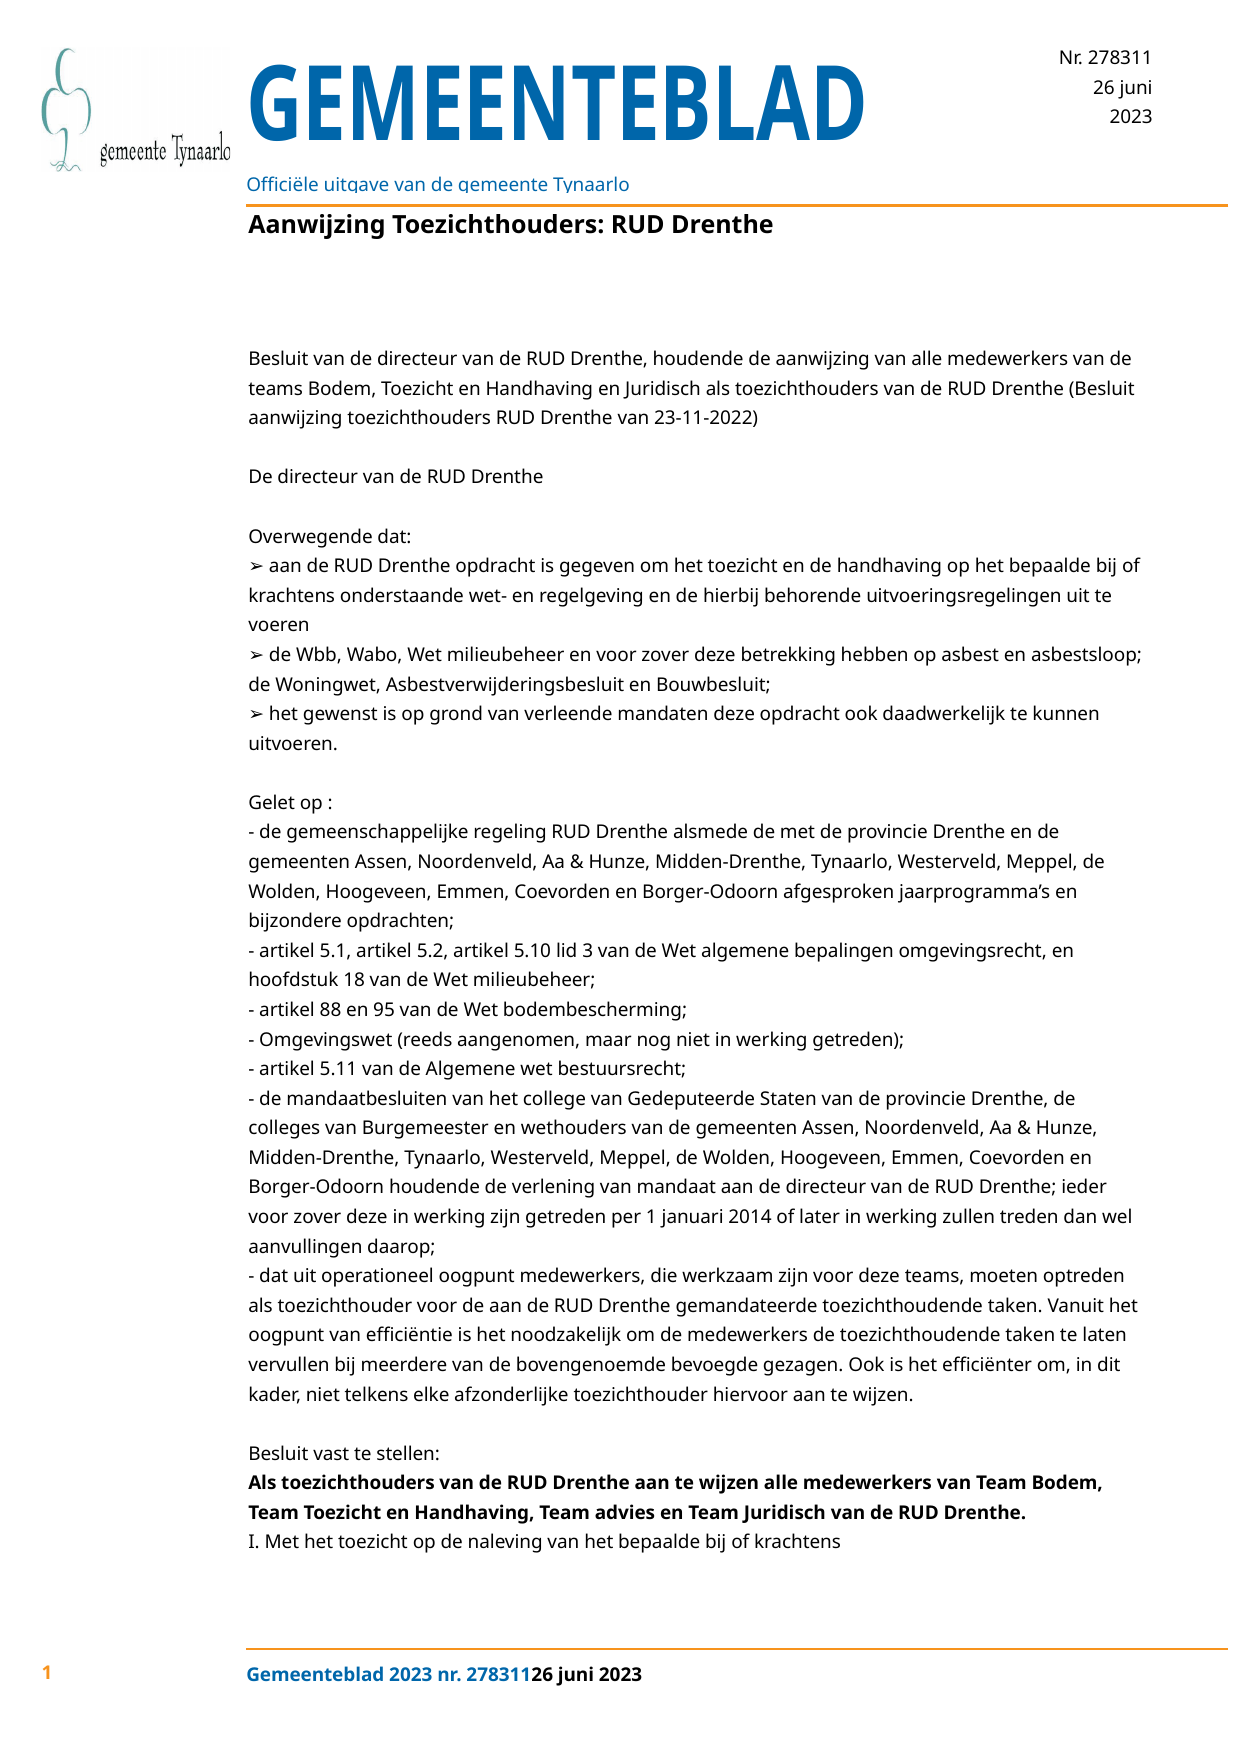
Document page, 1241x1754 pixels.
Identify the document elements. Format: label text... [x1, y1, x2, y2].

text - artikel 5.1, artikel 5.2, artikel 5.10 lid 3 van de Wet algemene bepalingen omgevingsrecht, en hoofdstuk 18 van de Wet milieubeheer; [248, 937, 1152, 992]
text Aanwijzing Toezichthouders: RUD Drenthe [248, 207, 1152, 241]
text Gelet op : [248, 789, 1152, 815]
text - de gemeenschappelijke regeling RUD Drenthe alsmede de met de provincie Drenthe en de gemeenten Assen, Noordenveld, Aa & Hunze, Midden-Drenthe, Tynaarlo, Westerveld, Meppel, de Wolden, Hoogeveen, Emmen, Coevorden en Borger-Odoorn afgesproken jaarprogramma’s en bijzondere opdrachten; [248, 819, 1152, 933]
text - artikel 5.11 van de Algemene wet bestuursrecht; [248, 1055, 1152, 1081]
text ➢ het gewenst is op grond van verleende mandaten deze opdracht ook daadwerkelijk te kunnen uitvoeren. [248, 700, 1152, 756]
text ➢ aan de RUD Drenthe opdracht is gegeven om het toezicht en de handhaving op het bepaalde bij of krachtens onderstaande wet- en regelgeving en de hierbij behorende uitvoeringsregelingen uit te voeren [248, 552, 1152, 637]
text - dat uit operationeel oogpunt medewerkers, die werkzaam zijn voor deze teams, moeten optreden als toezichthouder voor de aan de RUD Drenthe gemandateerde toezichthoudende taken. Vanuit het oogpunt van efficiëntie is het noodzakelijk om de medewerkers de toezichthoudende taken te laten vervullen bij meerdere van de bovengenoemde bevoegde gezagen. Ook is het efficiënter om, in dit kader, niet telkens elke afzonderlijke toezichthouder hiervoor aan te wijzen. [248, 1262, 1152, 1406]
text I. Met het toezicht op de naleving van het bepaalde bij of krachtens [248, 1529, 1152, 1554]
text - Omgevingswet (reeds aangenomen, maar nog niet in werking getreden); [248, 1026, 1152, 1051]
text Besluit van de directeur van de RUD Drenthe, houdende de aanwijzing van alle medewerkers van de teams Bodem, Toezicht en Handhaving en Juridisch als toezichthouders van de RUD Drenthe (Besluit aanwijzing toezichthouders RUD Drenthe van 23-11-2022) [248, 345, 1152, 430]
text Overwegende dat: [248, 523, 1152, 548]
text De directeur van de RUD Drenthe [248, 464, 1152, 489]
text ➢ de Wbb, Wabo, Wet milieubeheer en voor zover deze betrekking hebben op asbest en asbestsloop; de Woningwet, Asbestverwijderingsbesluit en Bouwbesluit; [248, 641, 1152, 696]
text Als toezichthouders van de RUD Drenthe aan te wijzen alle medewerkers van Team Bodem, Team Toezicht en Handhaving, Team advies en Team Juridisch van de RUD Drenthe. [248, 1469, 1152, 1525]
text Besluit vast te stellen: [248, 1440, 1152, 1466]
text - artikel 88 en 95 van de Wet bodembescherming; [248, 996, 1152, 1022]
text - de mandaatbesluiten van het college van Gedeputeerde Staten van de provincie Drenthe, de colleges van Burgemeester en wethouders van de gemeenten Assen, Noordenveld, Aa & Hunze, Midden-Drenthe, Tynaarlo, Westerveld, Meppel, de Wolden, Hoogeveen, Emmen, Coevorden en Borger-Odoorn houdende de verlening van mandaat aan de directeur van de RUD Drenthe; ieder voor zover deze in werking zijn getreden per 1 januari 2014 of later in werking zullen treden dan wel aanvullingen daarop; [248, 1085, 1152, 1258]
picture [41, 47, 231, 172]
